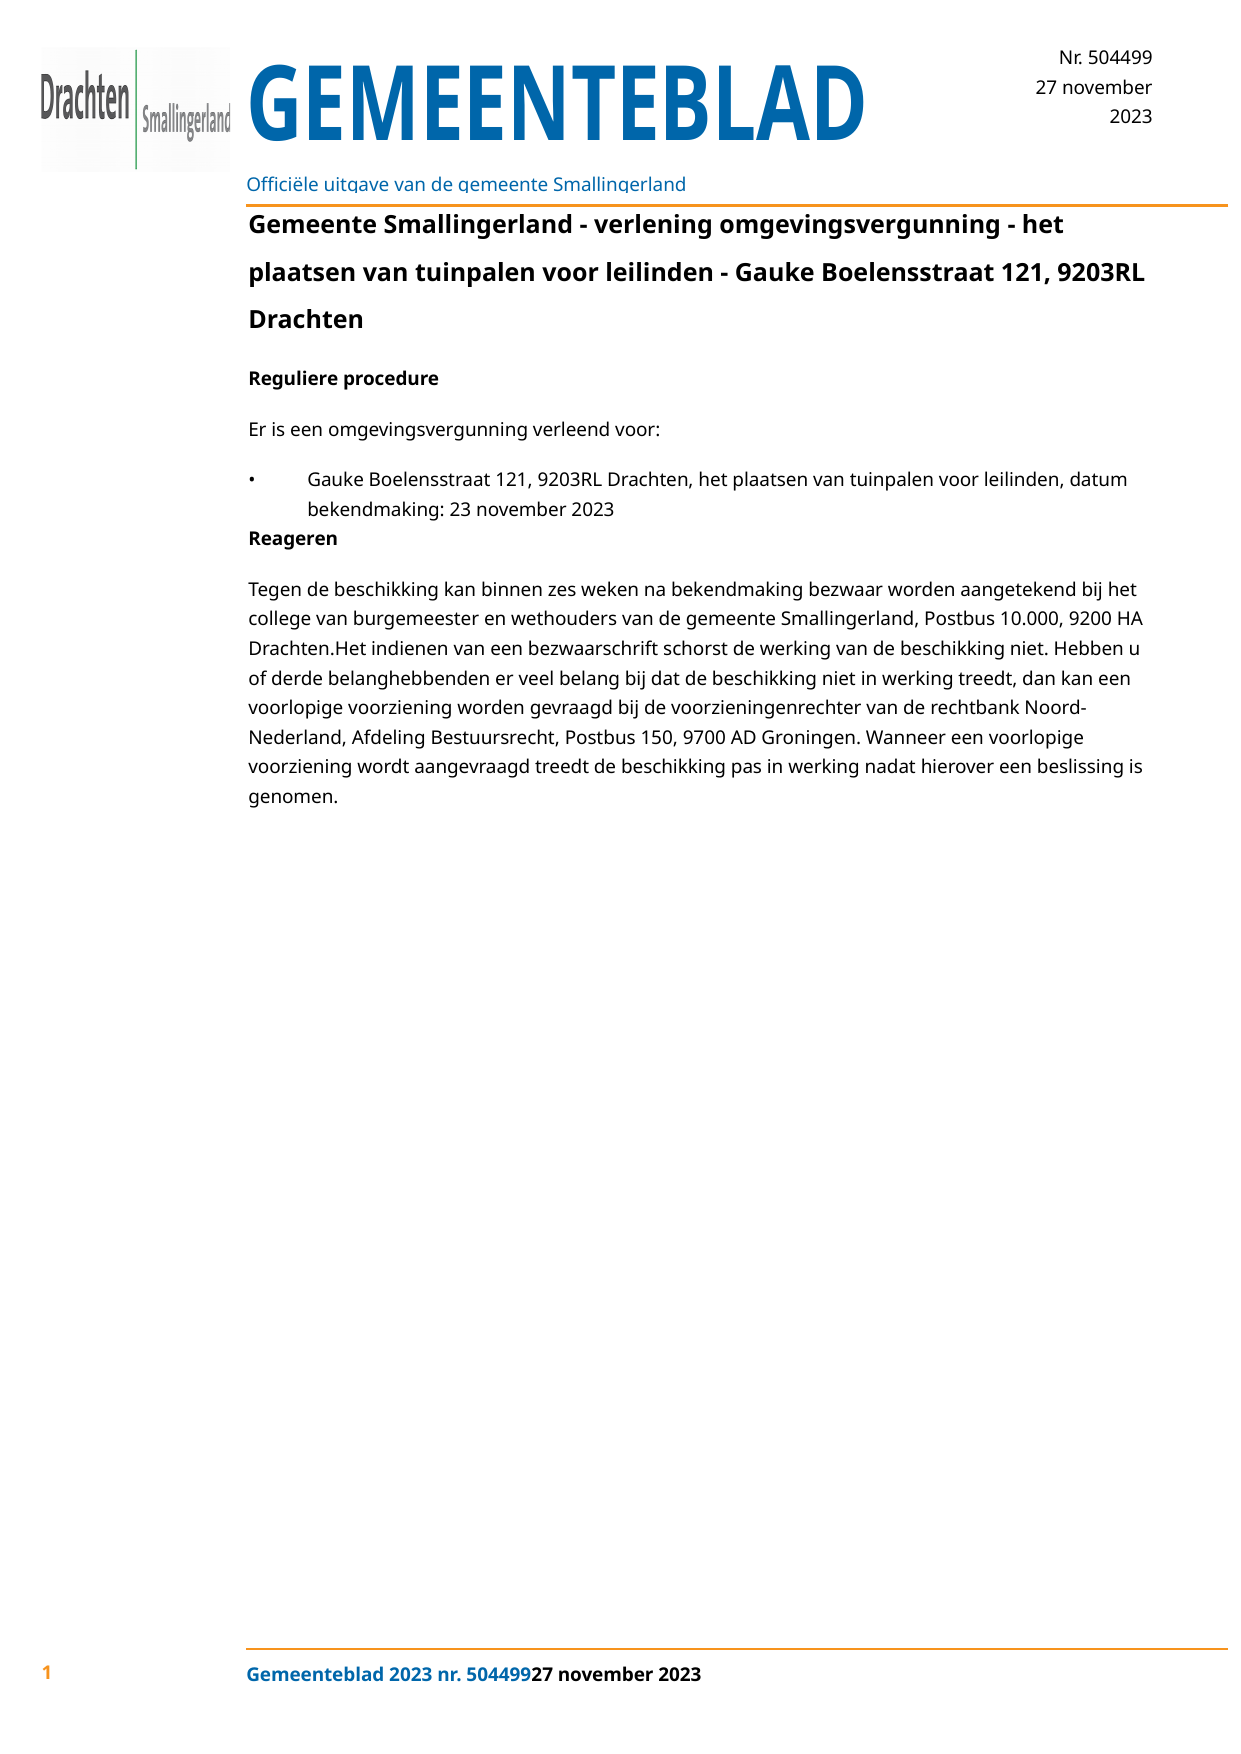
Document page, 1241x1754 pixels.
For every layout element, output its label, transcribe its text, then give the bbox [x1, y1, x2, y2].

text Er is een omgevingsvergunning verleend voor: [248, 416, 1152, 442]
text Reguliere procedure [248, 366, 1152, 391]
text Tegen de beschikking kan binnen zes weken na bekendmaking bezwaar worden aangetekend bij het college van burgemeester en wethouders van de gemeente Smallingerland, Postbus 10.000, 9200 HA Drachten.Het indienen van een bezwaarschrift schorst de werking van de beschikking niet. Hebben u of derde belanghebbenden er veel belang bij dat de beschikking niet in werking treedt, dan kan een voorlopige voorziening worden gevraagd bij de voorzieningenrechter van de rechtbank Noord-Nederland, Afdeling Bestuursrecht, Postbus 150, 9700 AD Groningen. Wanneer een voorlopige voorziening wordt aangevraagd treedt de beschikking pas in werking nadat hierover een beslissing is genomen. [248, 576, 1152, 809]
text Gemeente Smallingerland - verlening omgevingsvergunning - het plaatsen van tuinpalen voor leilinden - Gauke Boelensstraat 121, 9203RL Drachten [248, 207, 1152, 336]
list Gauke Boelensstraat 121, 9203RL Drachten, het plaatsen van tuinpalen voor leilinden, datum bekendmaking: 23 november 2023 [248, 466, 1152, 522]
text Reageren [248, 526, 1152, 551]
picture [41, 47, 231, 172]
